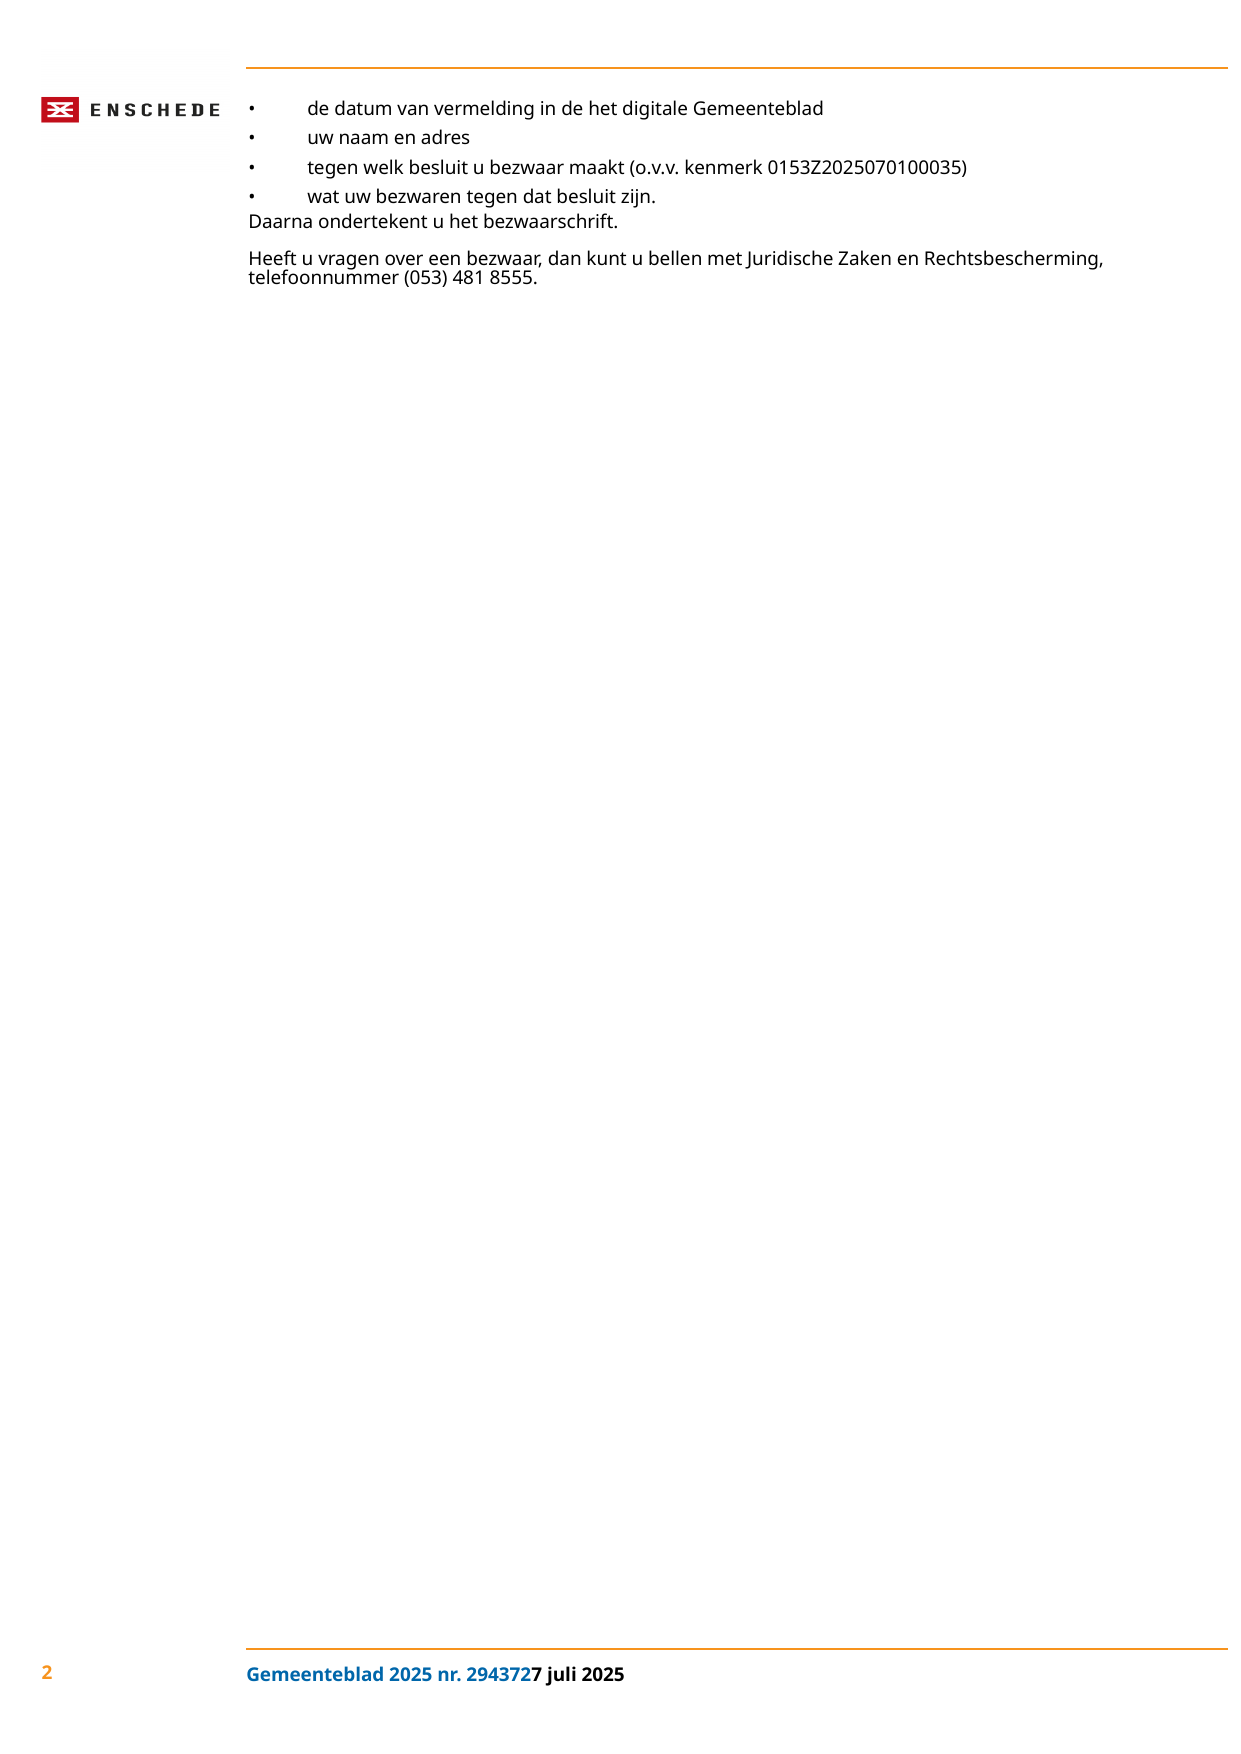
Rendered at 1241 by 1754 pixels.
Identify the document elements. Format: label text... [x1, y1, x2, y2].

list tegen welk besluit u bezwaar maakt (o.v.v. kenmerk 0153Z2025070100035) [248, 154, 1152, 180]
list de datum van vermelding in de het digitale Gemeenteblad [248, 95, 1152, 121]
picture [41, 47, 231, 172]
text Daarna ondertekent u het bezwaarschrift. [248, 213, 1152, 232]
list wat uw bezwaren tegen dat besluit zijn. [248, 183, 1152, 209]
text Heeft u vragen over een bezwaar, dan kunt u bellen met Juridische Zaken en Rechtsbescherming, telefoonnummer (053) 481 8555. [248, 250, 1152, 289]
list uw naam en adres [248, 124, 1152, 150]
